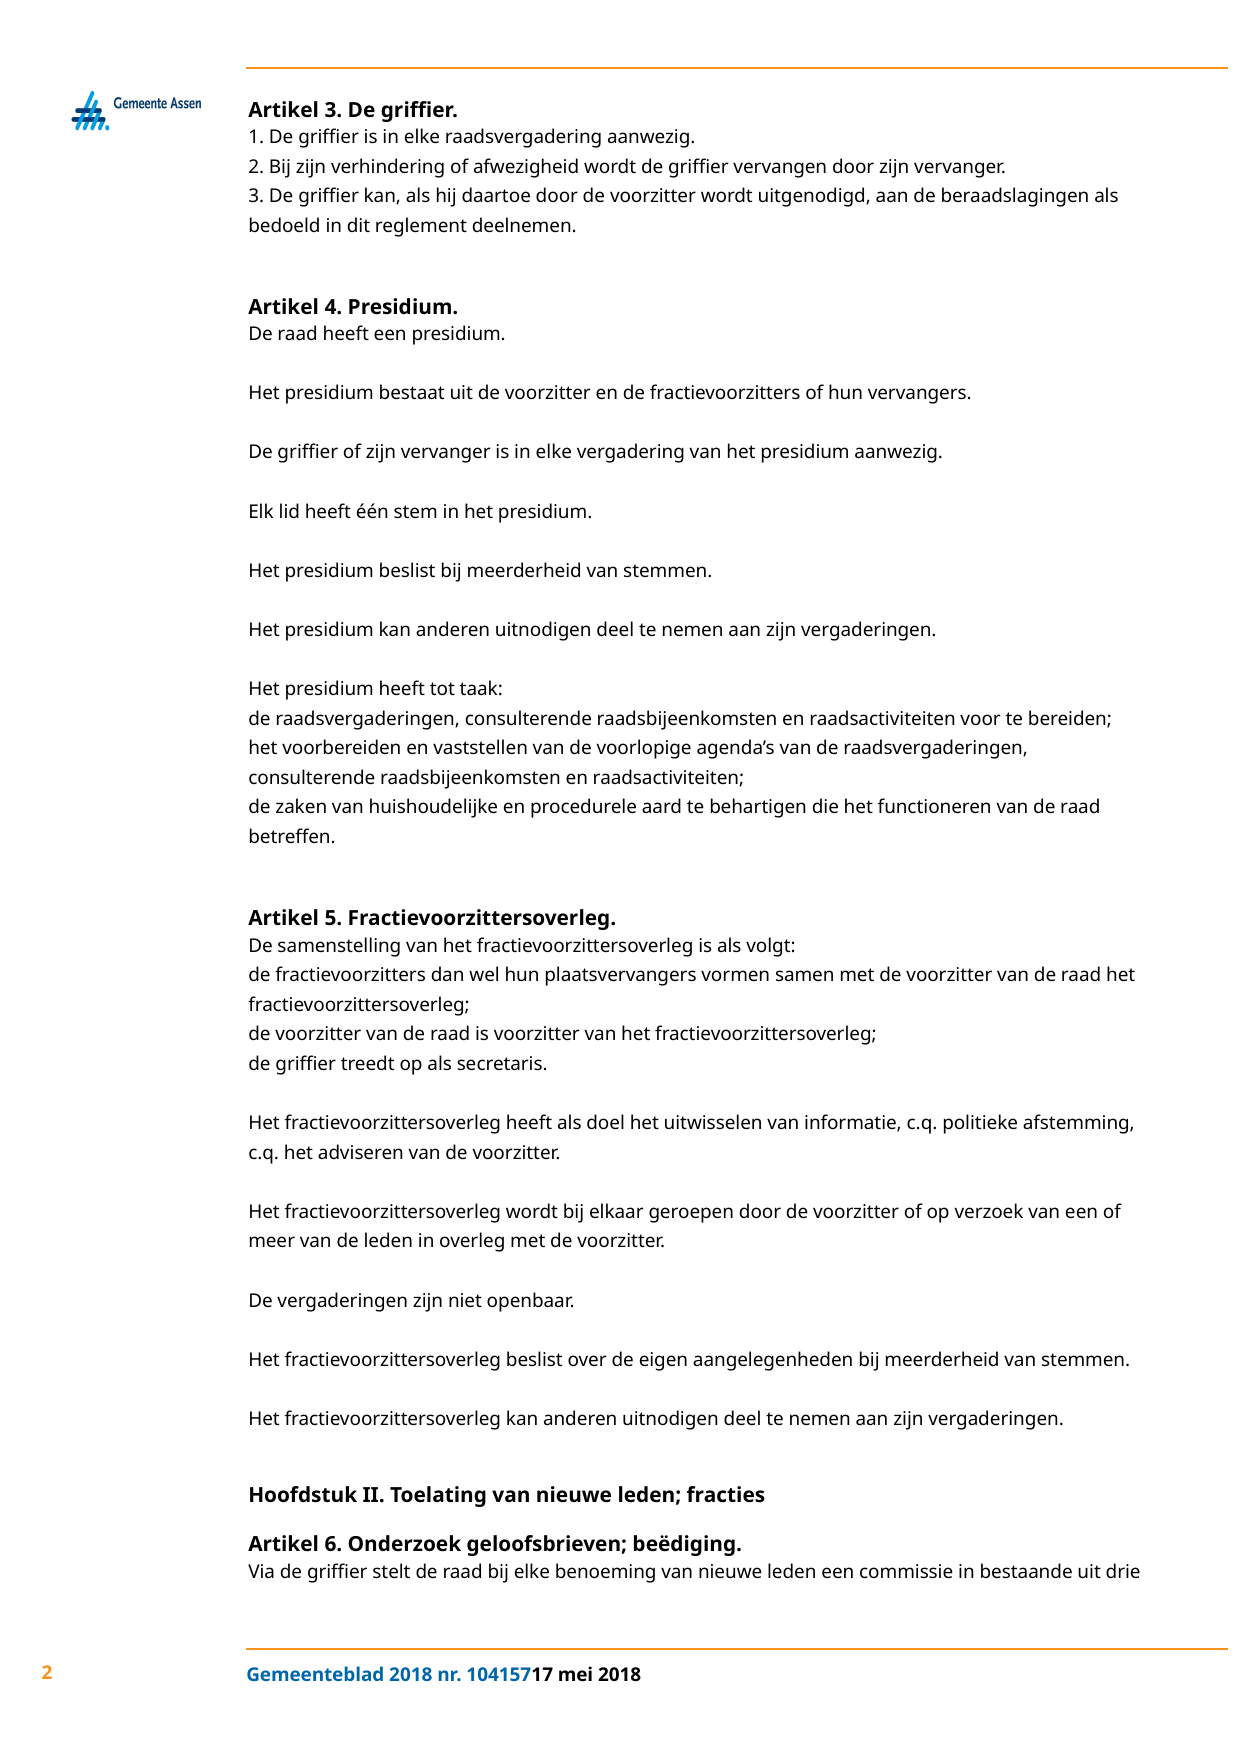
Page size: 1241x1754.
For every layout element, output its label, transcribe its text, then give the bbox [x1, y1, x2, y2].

text de griffier treedt op als secretaris. [248, 1050, 1152, 1076]
text Het fractievoorzittersoverleg heeft als doel het uitwisselen van informatie, c.q. politieke afstemming, c.q. het adviseren van de voorzitter. [248, 1109, 1152, 1164]
text Het presidium heeft tot taak: [248, 675, 1152, 701]
text Artikel 6. Onderzoek geloofsbrieven; beëdiging. [248, 1529, 1152, 1558]
text 1. De griffier is in elke raadsvergadering aanwezig. [248, 123, 1152, 149]
text Hoofdstuk II. Toelating van nieuwe leden; fracties [248, 1480, 1152, 1509]
text de raadsvergaderingen, consulterende raadsbijeenkomsten en raadsactiviteiten voor te bereiden; [248, 705, 1152, 731]
text Artikel 4. Presidium. [248, 292, 1152, 320]
text de fractievoorzitters dan wel hun plaatsvervangers vormen samen met de voorzitter van de raad het fractievoorzittersoverleg; [248, 961, 1152, 1017]
text Het presidium kan anderen uitnodigen deel te nemen aan zijn vergaderingen. [248, 616, 1152, 642]
text Via de griffier stelt de raad bij elke benoeming van nieuwe leden een commissie in bestaande uit drie [248, 1558, 1152, 1584]
text de voorzitter van de raad is voorzitter van het fractievoorzittersoverleg; [248, 1021, 1152, 1046]
text Het presidium bestaat uit de voorzitter en de fractievoorzitters of hun vervangers. [248, 379, 1152, 405]
text Elk lid heeft één stem in het presidium. [248, 498, 1152, 524]
text Het fractievoorzittersoverleg kan anderen uitnodigen deel te nemen aan zijn vergaderingen. [248, 1405, 1152, 1431]
text 2. Bij zijn verhindering of afwezigheid wordt de griffier vervangen door zijn vervanger. [248, 153, 1152, 178]
text De griffier of zijn vervanger is in elke vergadering van het presidium aanwezig. [248, 439, 1152, 464]
text Het fractievoorzittersoverleg wordt bij elkaar geroepen door de voorzitter of op verzoek van een of meer van de leden in overleg met de voorzitter. [248, 1198, 1152, 1253]
text Het fractievoorzittersoverleg beslist over de eigen aangelegenheden bij meerderheid van stemmen. [248, 1346, 1152, 1372]
text De vergaderingen zijn niet openbaar. [248, 1287, 1152, 1312]
text het voorbereiden en vaststellen van de voorlopige agenda’s van de raadsvergaderingen, consulterende raadsbijeenkomsten en raadsactiviteiten; [248, 734, 1152, 790]
text De raad heeft een presidium. [248, 320, 1152, 346]
text Artikel 5. Fractievoorzittersoverleg. [248, 903, 1152, 932]
text Artikel 3. De griffier. [248, 95, 1152, 123]
text De samenstelling van het fractievoorzittersoverleg is als volgt: [248, 932, 1152, 957]
text de zaken van huishoudelijke en procedurele aard te behartigen die het functioneren van de raad betreffen. [248, 794, 1152, 849]
text Het presidium beslist bij meerderheid van stemmen. [248, 557, 1152, 583]
text 3. De griffier kan, als hij daartoe door de voorzitter wordt uitgenodigd, aan de beraadslagingen als bedoeld in dit reglement deelnemen. [248, 182, 1152, 238]
picture [41, 47, 231, 172]
